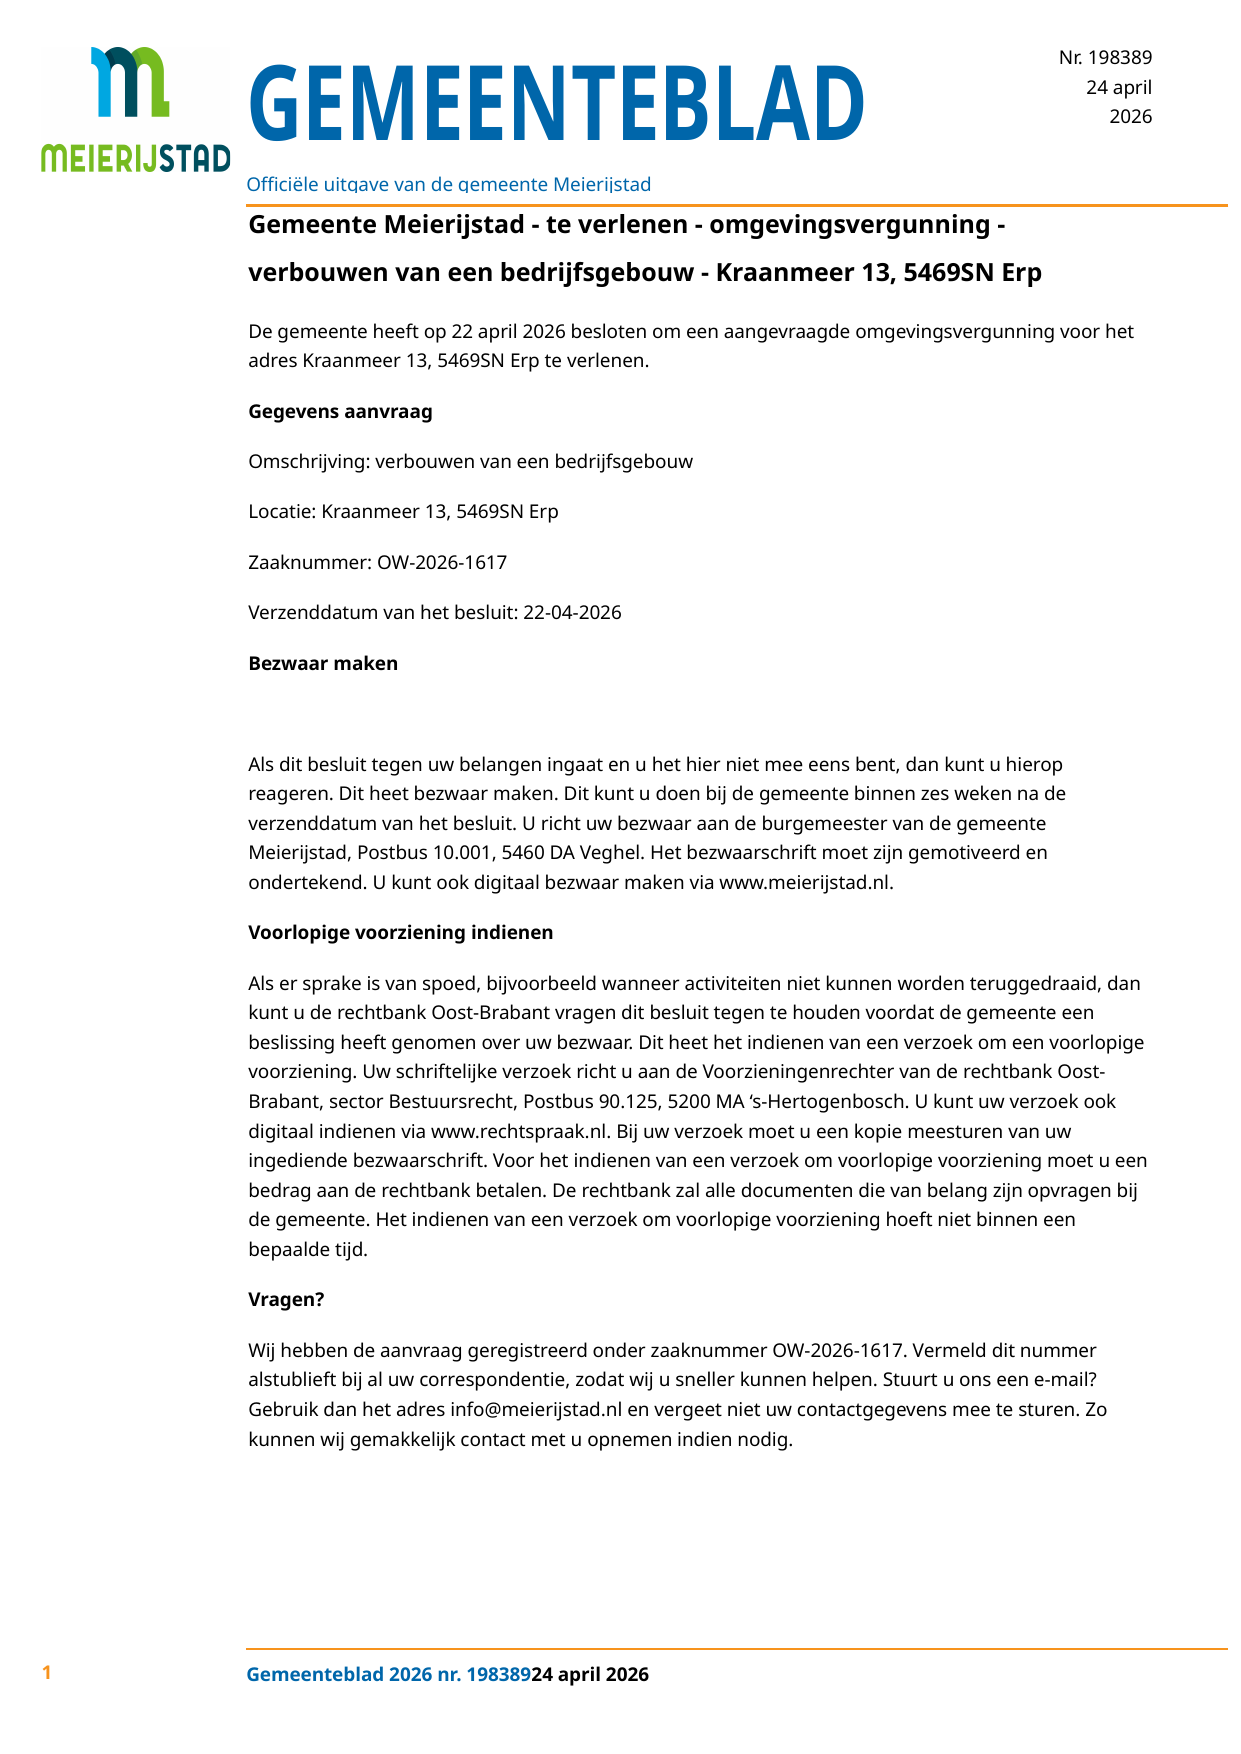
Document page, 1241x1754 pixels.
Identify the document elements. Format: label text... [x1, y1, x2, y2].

text De gemeente heeft op 22 april 2026 besloten om een aangevraagde omgevingsvergunning voor het adres Kraanmeer 13, 5469SN Erp te verlenen. [248, 318, 1152, 373]
text Vragen? [248, 1287, 1152, 1312]
text Wij hebben de aanvraag geregistreerd onder zaaknummer OW-2026-1617. Vermeld dit nummer alstublieft bij al uw correspondentie, zodat wij u sneller kunnen helpen. Stuurt u ons een e-mail? Gebruik dan het adres info@meierijstad.nl en vergeet niet uw contactgegevens mee te sturen. Zo kunnen wij gemakkelijk contact met u opnemen indien nodig. [248, 1337, 1152, 1452]
text Omschrijving: verbouwen van een bedrijfsgebouw [248, 448, 1152, 474]
text Zaaknummer: OW-2026-1617 [248, 549, 1152, 575]
text Voorlopige voorziening indienen [248, 919, 1152, 945]
picture [41, 47, 231, 172]
text Als dit besluit tegen uw belangen ingaat en u het hier niet mee eens bent, dan kunt u hierop reageren. Dit heet bezwaar maken. Dit kunt u doen bij de gemeente binnen zes weken na de verzenddatum van het besluit. U richt uw bezwaar aan de burgemeester van de gemeente Meierijstad, Postbus 10.001, 5460 DA Veghel. Het bezwaarschrift moet zijn gemotiveerd en ondertekend. U kunt ook digitaal bezwaar maken via www.meierijstad.nl. [248, 751, 1152, 895]
text Gegevens aanvraag [248, 398, 1152, 424]
text Verzenddatum van het besluit: 22-04-2026 [248, 599, 1152, 625]
text Locatie: Kraanmeer 13, 5469SN Erp [248, 499, 1152, 524]
text Als er sprake is van spoed, bijvoorbeeld wanneer activiteiten niet kunnen worden teruggedraaid, dan kunt u de rechtbank Oost-Brabant vragen dit besluit tegen te houden voordat de gemeente een beslissing heeft genomen over uw bezwaar. Dit heet het indienen van een verzoek om een voorlopige voorziening. Uw schriftelijke verzoek richt u aan de Voorzieningenrechter van de rechtbank Oost-Brabant, sector Bestuursrecht, Postbus 90.125, 5200 MA ‘s-Hertogenbosch. U kunt uw verzoek ook digitaal indienen via www.rechtspraak.nl. Bij uw verzoek moet u een kopie meesturen van uw ingediende bezwaarschrift. Voor het indienen van een verzoek om voorlopige voorziening moet u een bedrag aan de rechtbank betalen. De rechtbank zal alle documenten die van belang zijn opvragen bij de gemeente. Het indienen van een verzoek om voorlopige voorziening hoeft niet binnen een bepaalde tijd. [248, 970, 1152, 1262]
text Bezwaar maken [248, 650, 1152, 676]
text Gemeente Meierijstad - te verlenen - omgevingsvergunning - verbouwen van een bedrijfsgebouw - Kraanmeer 13, 5469SN Erp [248, 207, 1152, 288]
